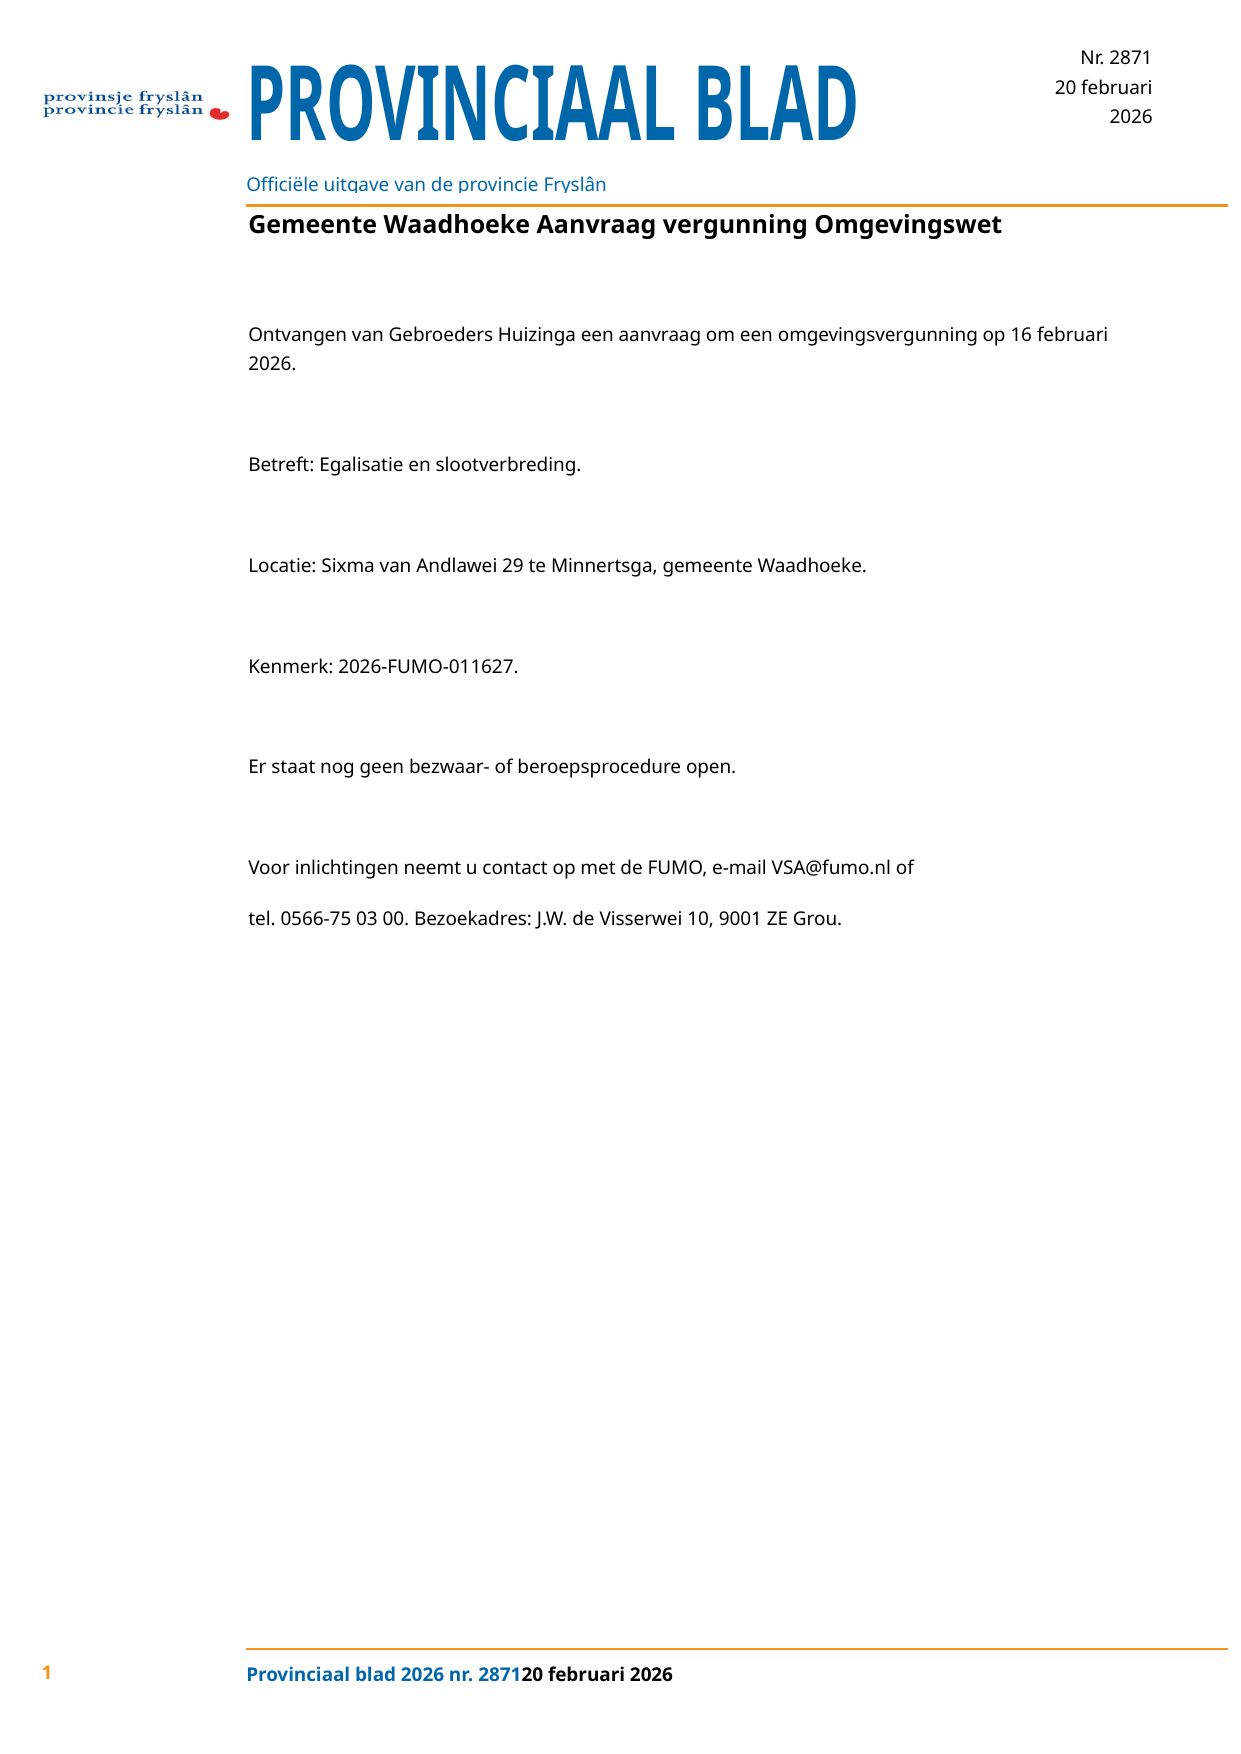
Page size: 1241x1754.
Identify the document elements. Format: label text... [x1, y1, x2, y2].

text Ontvangen van Gebroeders Huizinga een aanvraag om een omgevingsvergunning op 16 februari 2026. [248, 321, 1152, 376]
text tel. 0566-75 03 00. Bezoekadres: J.W. de Visserwei 10, 9001 ZE Grou. [248, 905, 1152, 931]
text Betreft: Egalisatie en slootverbreding. [248, 451, 1152, 477]
picture [41, 47, 231, 172]
text Er staat nog geen bezwaar- of beroepsprocedure open. [248, 754, 1152, 779]
text Gemeente Waadhoeke Aanvraag vergunning Omgevingswet [248, 207, 1152, 241]
text Kenmerk: 2026-FUMO-011627. [248, 653, 1152, 678]
text Voor inlichtingen neemt u contact op met de FUMO, e-mail VSA@fumo.nl of [248, 854, 1152, 880]
text Locatie: Sixma van Andlawei 29 te Minnertsga, gemeente Waadhoeke. [248, 552, 1152, 578]
